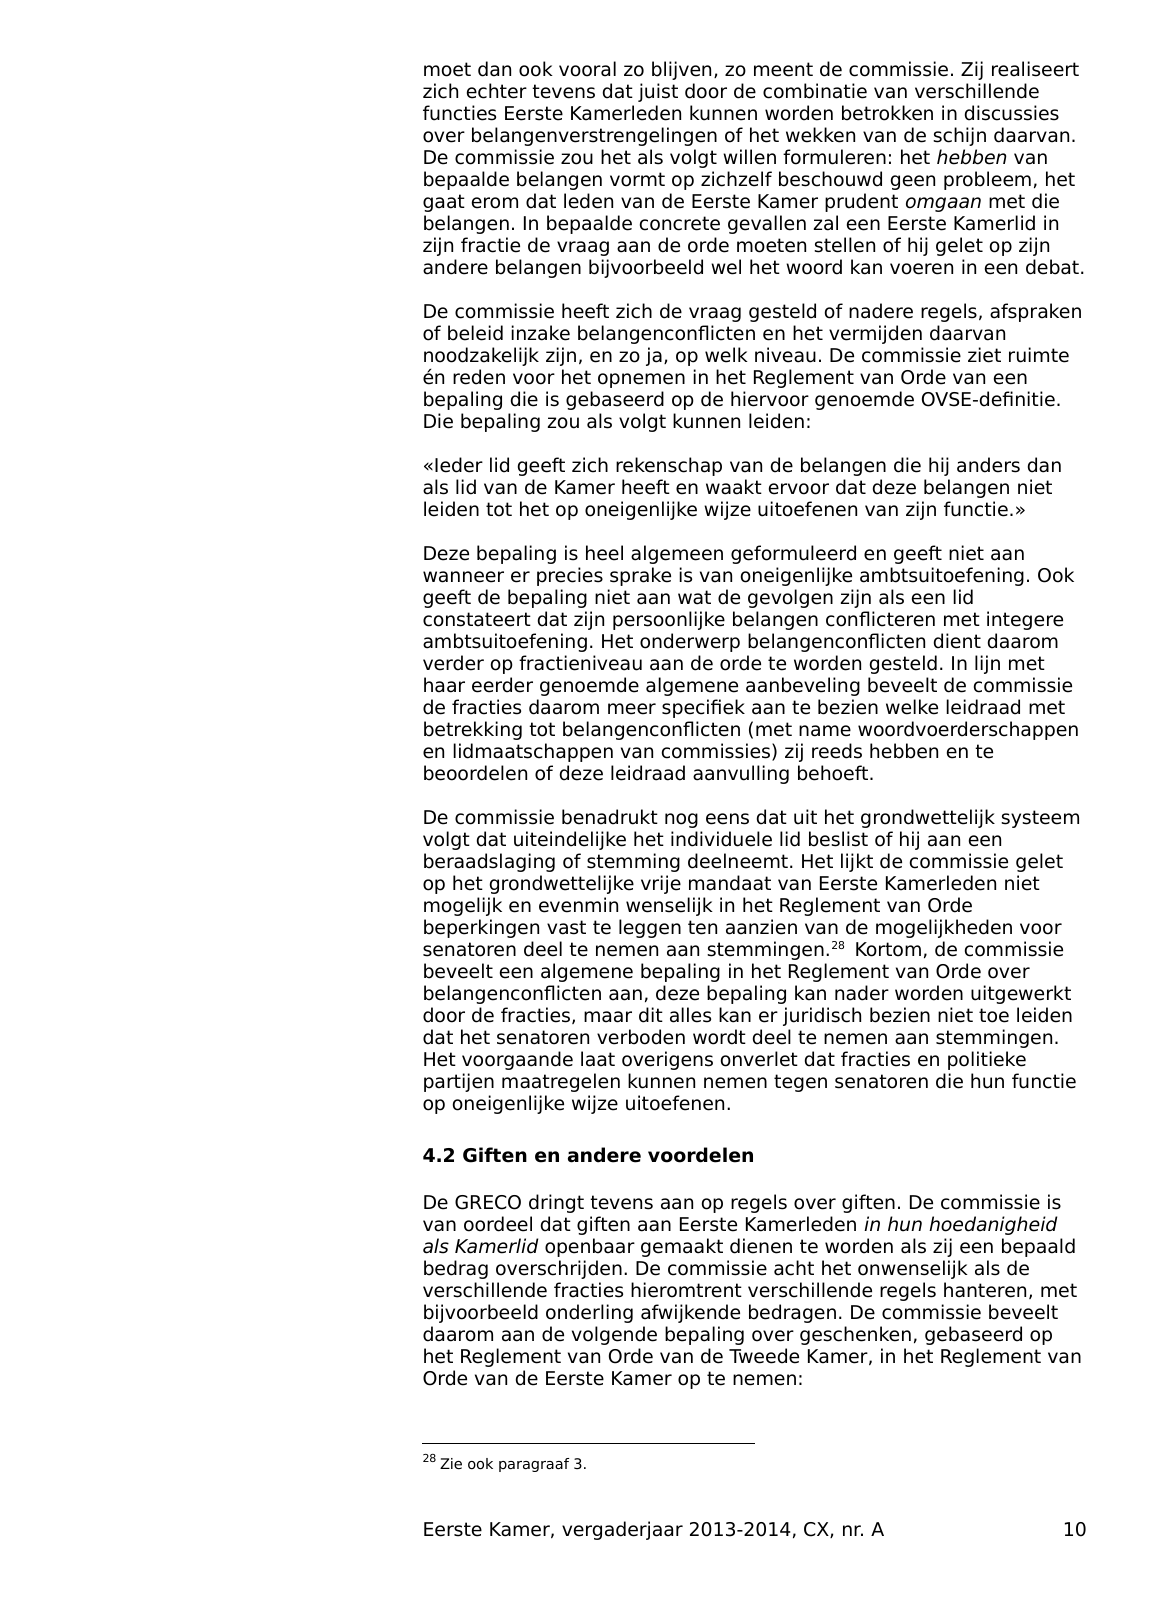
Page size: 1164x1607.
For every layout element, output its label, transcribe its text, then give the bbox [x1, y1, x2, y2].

text De commissie heeft zich de vraag gesteld of nadere regels, afspraken of beleid inzake belangenconflicten en het vermijden daarvan noodzakelijk zijn, en zo ja, op welk niveau. De commissie ziet ruimte én reden voor het opnemen in het Reglement van Orde van een bepaling die is gebaseerd op de hiervoor genoemde OVSE-definitie. Die bepaling zou als volgt kunnen leiden: [422, 301, 1087, 433]
text Deze bepaling is heel algemeen geformuleerd en geeft niet aan wanneer er precies sprake is van oneigenlijke ambtsuitoefening. Ook geeft de bepaling niet aan wat de gevolgen zijn als een lid constateert dat zijn persoonlijke belangen conflicteren met integere ambtsuitoefening. Het onderwerp belangenconflicten dient daarom verder op fractieniveau aan de orde te worden gesteld. In lijn met haar eerder genoemde algemene aanbeveling beveelt de commissie de fracties daarom meer specifiek aan te bezien welke leidraad met betrekking tot belangenconflicten (met name woordvoerderschappen en lidmaatschappen van commissies) zij reeds hebben en te beoordelen of deze leidraad aanvulling behoeft. [422, 543, 1087, 785]
text Zie ook paragraaf 3. [422, 1452, 1087, 1474]
text «Ieder lid geeft zich rekenschap van de belangen die hij anders dan als lid van de Kamer heeft en waakt ervoor dat deze belangen niet leiden tot het op oneigenlijke wijze uitoefenen van zijn functie.» [422, 455, 1087, 521]
text moet dan ook vooral zo blijven, zo meent de commissie. Zij realiseert zich echter tevens dat juist door de combinatie van verschillende functies Eerste Kamerleden kunnen worden betrokken in discussies over belangenverstrengelingen of het wekken van de schijn daarvan. De commissie zou het als volgt willen formuleren: het hebben van bepaalde belangen vormt op zichzelf beschouwd geen probleem, het gaat erom dat leden van de Eerste Kamer prudent omgaan met die belangen. In bepaalde concrete gevallen zal een Eerste Kamerlid in zijn fractie de vraag aan de orde moeten stellen of hij gelet op zijn andere belangen bijvoorbeeld wel het woord kan voeren in een debat. [422, 59, 1087, 279]
subtitle 4.2 Giften en andere voordelen [422, 1145, 1087, 1167]
text De commissie benadrukt nog eens dat uit het grondwettelijk systeem volgt dat uiteindelijke het individuele lid beslist of hij aan een beraadslaging of stemming deelneemt. Het lijkt de commissie gelet op het grondwettelijke vrije mandaat van Eerste Kamerleden niet mogelijk en evenmin wenselijk in het Reglement van Orde beperkingen vast te leggen ten aanzien van de mogelijkheden voor senatoren deel te nemen aan stemmingen. Kortom, de commissie beveelt een algemene bepaling in het Reglement van Orde over belangenconflicten aan, deze bepaling kan nader worden uitgewerkt door de fracties, maar dit alles kan er juridisch bezien niet toe leiden dat het senatoren verboden wordt deel te nemen aan stemmingen. Het voorgaande laat overigens onverlet dat fracties en politieke partijen maatregelen kunnen nemen tegen senatoren die hun functie op oneigenlijke wijze uitoefenen. [422, 807, 1087, 1115]
text De GRECO dringt tevens aan op regels over giften. De commissie is van oordeel dat giften aan Eerste Kamerleden in hun hoedanigheid als Kamerlid openbaar gemaakt dienen te worden als zij een bepaald bedrag overschrijden. De commissie acht het onwenselijk als de verschillende fracties hieromtrent verschillende regels hanteren, met bijvoorbeeld onderling afwijkende bedragen. De commissie beveelt daarom aan de volgende bepaling over geschenken, gebaseerd op het Reglement van Orde van de Tweede Kamer, in het Reglement van Orde van de Eerste Kamer op te nemen: [422, 1192, 1087, 1390]
